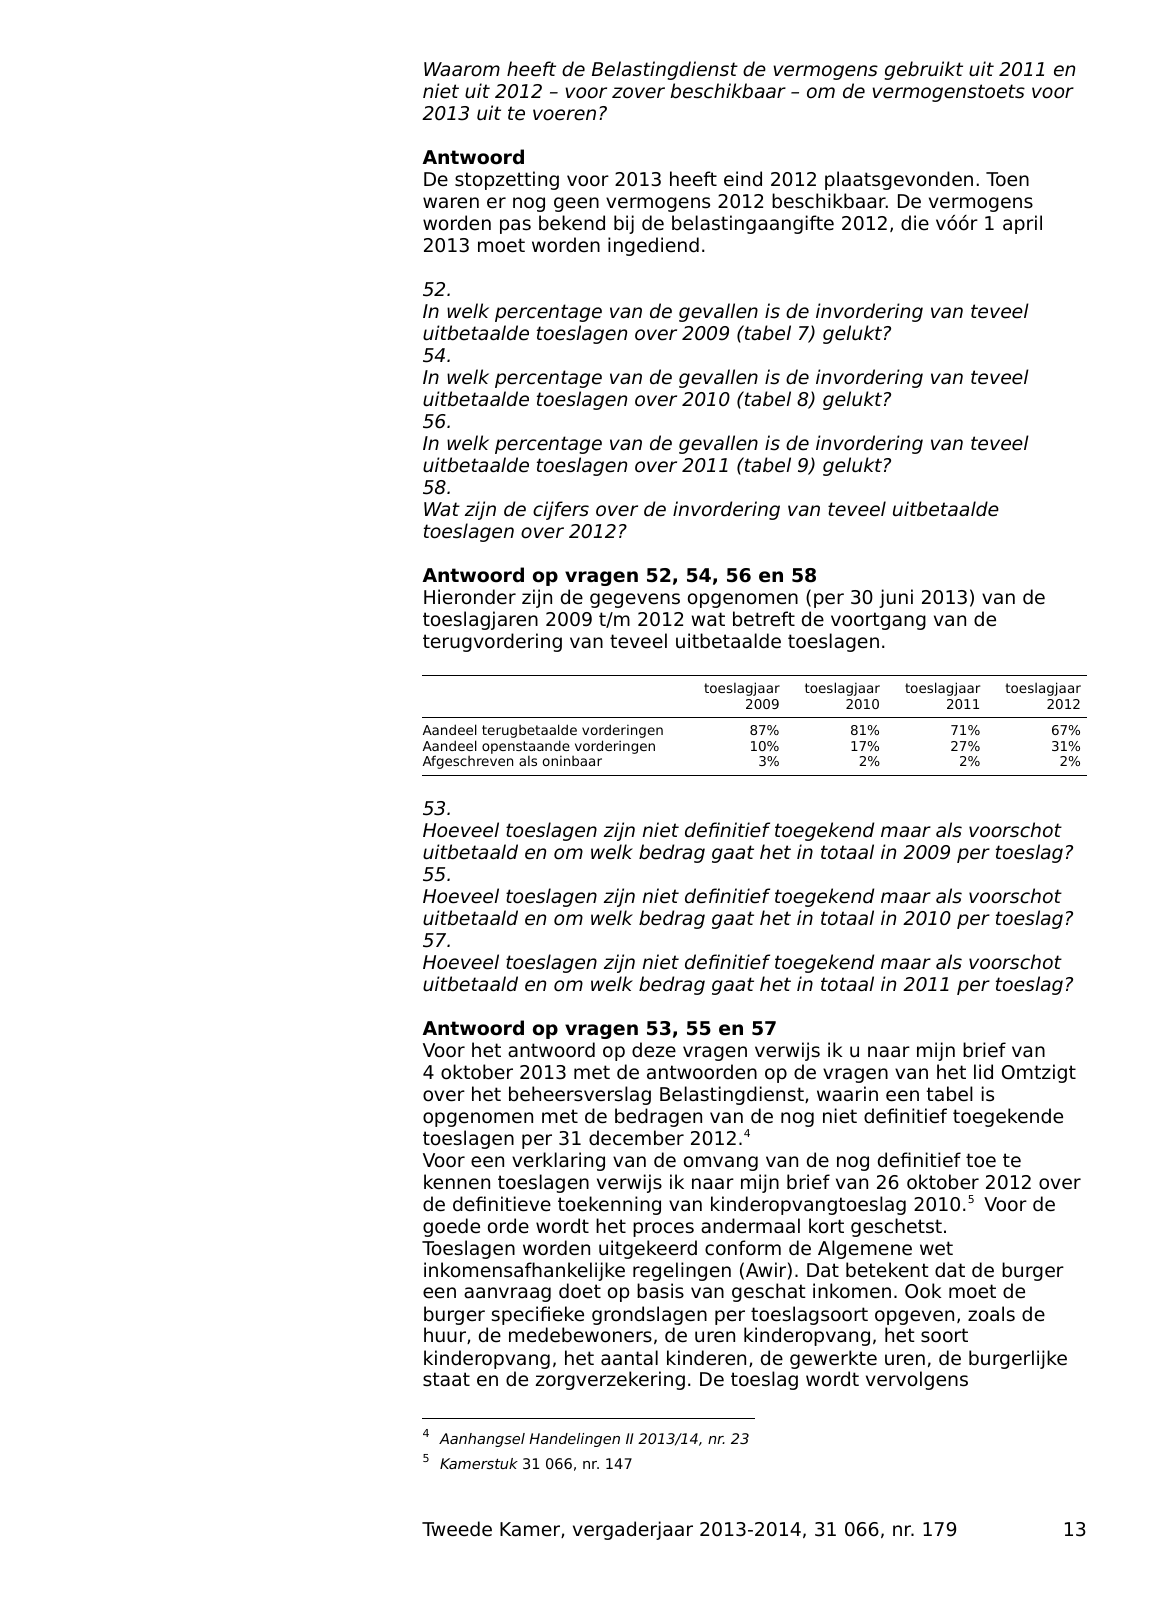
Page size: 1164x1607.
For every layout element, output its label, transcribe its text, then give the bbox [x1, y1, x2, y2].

text Voor een verklaring van de omvang van de nog definitief toe te kennen toeslagen verwijs ik naar mijn brief van 26 oktober 2012 over de definitieve toekenning van kinderopvangtoeslag 2010. Voor de goede orde wordt het proces andermaal kort geschetst. [422, 1149, 1087, 1237]
text Antwoord op vragen 52, 54, 56 en 58 [422, 565, 1087, 587]
table_header toeslagjaar 2009 [685, 676, 785, 717]
text Waarom heeft de Belastingdienst de vermogens gebruikt uit 2011 en niet uit 2012 – voor zover beschikbaar – om de vermogenstoets voor 2013 uit te voeren? [422, 59, 1087, 125]
table_cell 27% [886, 738, 986, 754]
table_header toeslagjaar 2010 [785, 676, 886, 717]
table_cell 2% [986, 754, 1087, 774]
table_cell Aandeel terugbetaalde vorderingen [422, 718, 685, 738]
text In welk percentage van de gevallen is de invordering van teveel uitbetaalde toeslagen over 2009 (tabel 7) gelukt? [422, 301, 1087, 345]
text Antwoord op vragen 53, 55 en 57 [422, 1018, 1087, 1040]
text In welk percentage van de gevallen is de invordering van teveel uitbetaalde toeslagen over 2010 (tabel 8) gelukt? [422, 367, 1087, 411]
table_cell 17% [785, 738, 886, 754]
table_header toeslagjaar 2012 [986, 676, 1087, 717]
table_header toeslagjaar 2011 [886, 676, 986, 717]
table_cell 2% [886, 754, 986, 774]
text In welk percentage van de gevallen is de invordering van teveel uitbetaalde toeslagen over 2011 (tabel 9) gelukt? [422, 433, 1087, 477]
table_cell 71% [886, 718, 986, 738]
table_cell Aandeel openstaande vorderingen [422, 738, 685, 754]
table_cell 31% [986, 738, 1087, 754]
text Hoeveel toeslagen zijn niet definitief toegekend maar als voorschot uitbetaald en om welk bedrag gaat het in totaal in 2010 per toeslag? [422, 886, 1087, 929]
table_cell 10% [685, 738, 785, 754]
text Voor het antwoord op deze vragen verwijs ik u naar mijn brief van 4 oktober 2013 met de antwoorden op de vragen van het lid Omtzigt over het beheersverslag Belastingdienst, waarin een tabel is opgenomen met de bedragen van de nog niet definitief toegekende toeslagen per 31 december 2012. [422, 1040, 1087, 1149]
text Aanhangsel Handelingen II 2013/14, nr. 23 [422, 1427, 1087, 1449]
text Antwoord [422, 147, 1087, 169]
table_cell 2% [785, 754, 886, 774]
text 52. [422, 279, 1087, 301]
table_cell 3% [685, 754, 785, 774]
text 56. [422, 411, 1087, 433]
table_cell Afgeschreven als oninbaar [422, 754, 685, 774]
table_cell 81% [785, 718, 886, 738]
text 55. [422, 864, 1087, 886]
table_header [422, 676, 685, 717]
text Hoeveel toeslagen zijn niet definitief toegekend maar als voorschot uitbetaald en om welk bedrag gaat het in totaal in 2011 per toeslag? [422, 952, 1087, 996]
text 57. [422, 929, 1087, 952]
text Kamerstuk 31 066, nr. 147 [422, 1452, 1087, 1474]
text 53. [422, 798, 1087, 820]
text 58. [422, 477, 1087, 499]
text De stopzetting voor 2013 heeft eind 2012 plaatsgevonden. Toen waren er nog geen vermogens 2012 beschikbaar. De vermogens worden pas bekend bij de belastingaangifte 2012, die vóór 1 april 2013 moet worden ingediend. [422, 169, 1087, 257]
text Hoeveel toeslagen zijn niet definitief toegekend maar als voorschot uitbetaald en om welk bedrag gaat het in totaal in 2009 per toeslag? [422, 820, 1087, 864]
text Wat zijn de cijfers over de invordering van teveel uitbetaalde toeslagen over 2012? [422, 499, 1087, 543]
text Hieronder zijn de gegevens opgenomen (per 30 juni 2013) van de toeslagjaren 2009 t/m 2012 wat betreft de voortgang van de terugvordering van teveel uitbetaalde toeslagen. [422, 587, 1087, 653]
text 54. [422, 345, 1087, 367]
text Toeslagen worden uitgekeerd conform de Algemene wet inkomensafhankelijke regelingen (Awir). Dat betekent dat de burger een aanvraag doet op basis van geschat inkomen. Ook moet de burger specifieke grondslagen per toeslagsoort opgeven, zoals de huur, de medebewoners, de uren kinderopvang, het soort kinderopvang, het aantal kinderen, de gewerkte uren, de burgerlijke staat en de zorgverzekering. De toeslag wordt vervolgens [422, 1237, 1087, 1391]
table_cell 87% [685, 718, 785, 738]
table_cell 67% [986, 718, 1087, 738]
